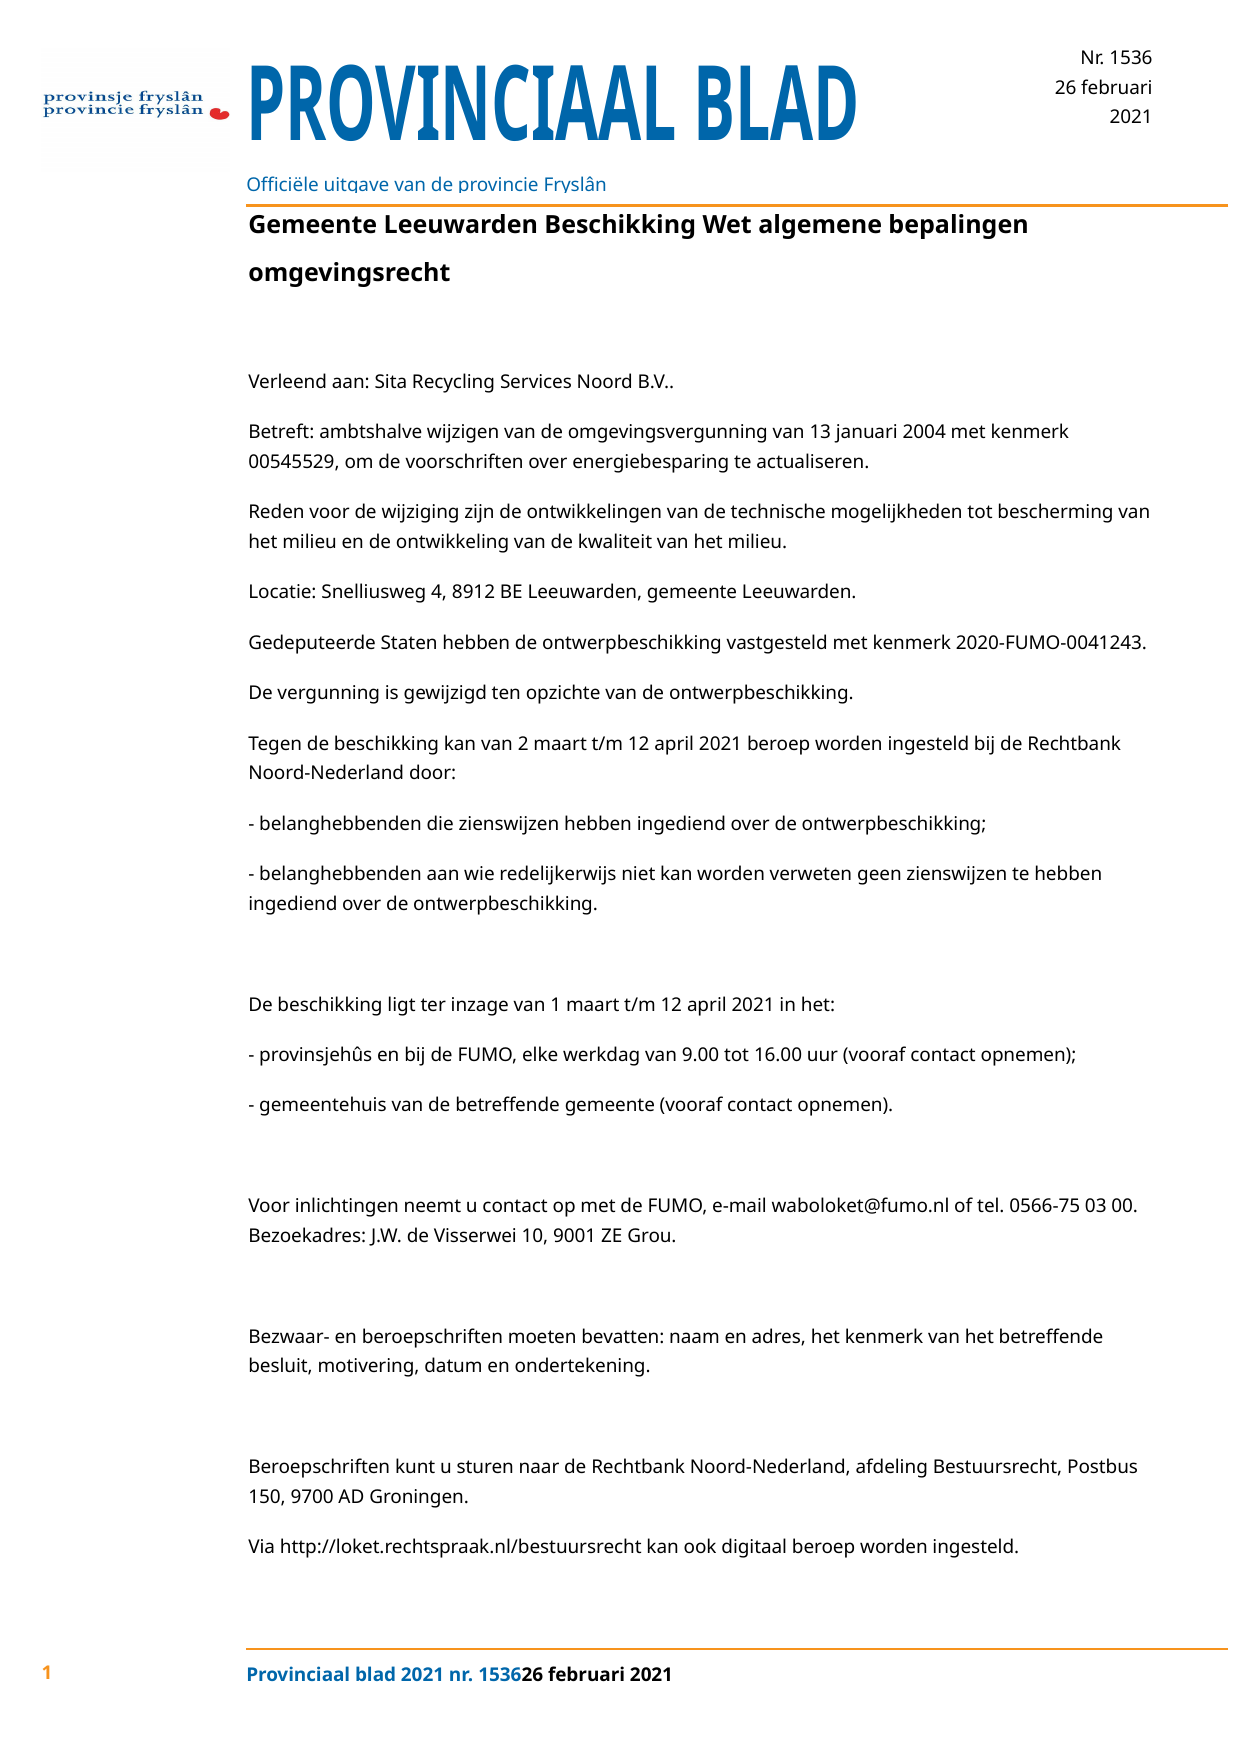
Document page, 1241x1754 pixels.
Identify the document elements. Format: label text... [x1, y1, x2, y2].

text Voor inlichtingen neemt u contact op met de FUMO, e-mail waboloket@fumo.nl of tel. 0566-75 03 00. Bezoekadres: J.W. de Visserwei 10, 9001 ZE Grou. [248, 1192, 1152, 1248]
text De beschikking ligt ter inzage van 1 maart t/m 12 april 2021 in het: [248, 991, 1152, 1017]
text Gedeputeerde Staten hebben de ontwerpbeschikking vastgesteld met kenmerk 2020-FUMO-0041243. [248, 629, 1152, 655]
text Verleend aan: Sita Recycling Services Noord B.V.. [248, 368, 1152, 394]
picture [41, 47, 231, 172]
text Tegen de beschikking kan van 2 maart t/m 12 april 2021 beroep worden ingesteld bij de Rechtbank Noord-Nederland door: [248, 730, 1152, 785]
text Bezwaar- en beroepschriften moeten bevatten: naam en adres, het kenmerk van het betreffende besluit, motivering, datum en ondertekening. [248, 1323, 1152, 1378]
text De vergunning is gewijzigd ten opzichte van de ontwerpbeschikking. [248, 679, 1152, 705]
text Locatie: Snelliusweg 4, 8912 BE Leeuwarden, gemeente Leeuwarden. [248, 579, 1152, 604]
text - belanghebbenden aan wie redelijkerwijs niet kan worden verweten geen zienswijzen te hebben ingediend over de ontwerpbeschikking. [248, 860, 1152, 916]
text - belanghebbenden die zienswijzen hebben ingediend over de ontwerpbeschikking; [248, 810, 1152, 836]
text Betreft: ambtshalve wijzigen van de omgevingsvergunning van 13 januari 2004 met kenmerk 00545529, om de voorschriften over energiebesparing te actualiseren. [248, 419, 1152, 474]
text Gemeente Leeuwarden Beschikking Wet algemene bepalingen omgevingsrecht [248, 207, 1152, 288]
text - gemeentehuis van de betreffende gemeente (vooraf contact opnemen). [248, 1092, 1152, 1117]
text Beroepschriften kunt u sturen naar de Rechtbank Noord-Nederland, afdeling Bestuursrecht, Postbus 150, 9700 AD Groningen. [248, 1453, 1152, 1509]
text Via http://loket.rechtspraak.nl/bestuursrecht kan ook digitaal beroep worden ingesteld. [248, 1533, 1152, 1559]
text - provinsjehûs en bij de FUMO, elke werkdag van 9.00 tot 16.00 uur (vooraf contact opnemen); [248, 1041, 1152, 1067]
text Reden voor de wijziging zijn de ontwikkelingen van de technische mogelijkheden tot bescherming van het milieu en de ontwikkeling van de kwaliteit van het milieu. [248, 499, 1152, 554]
